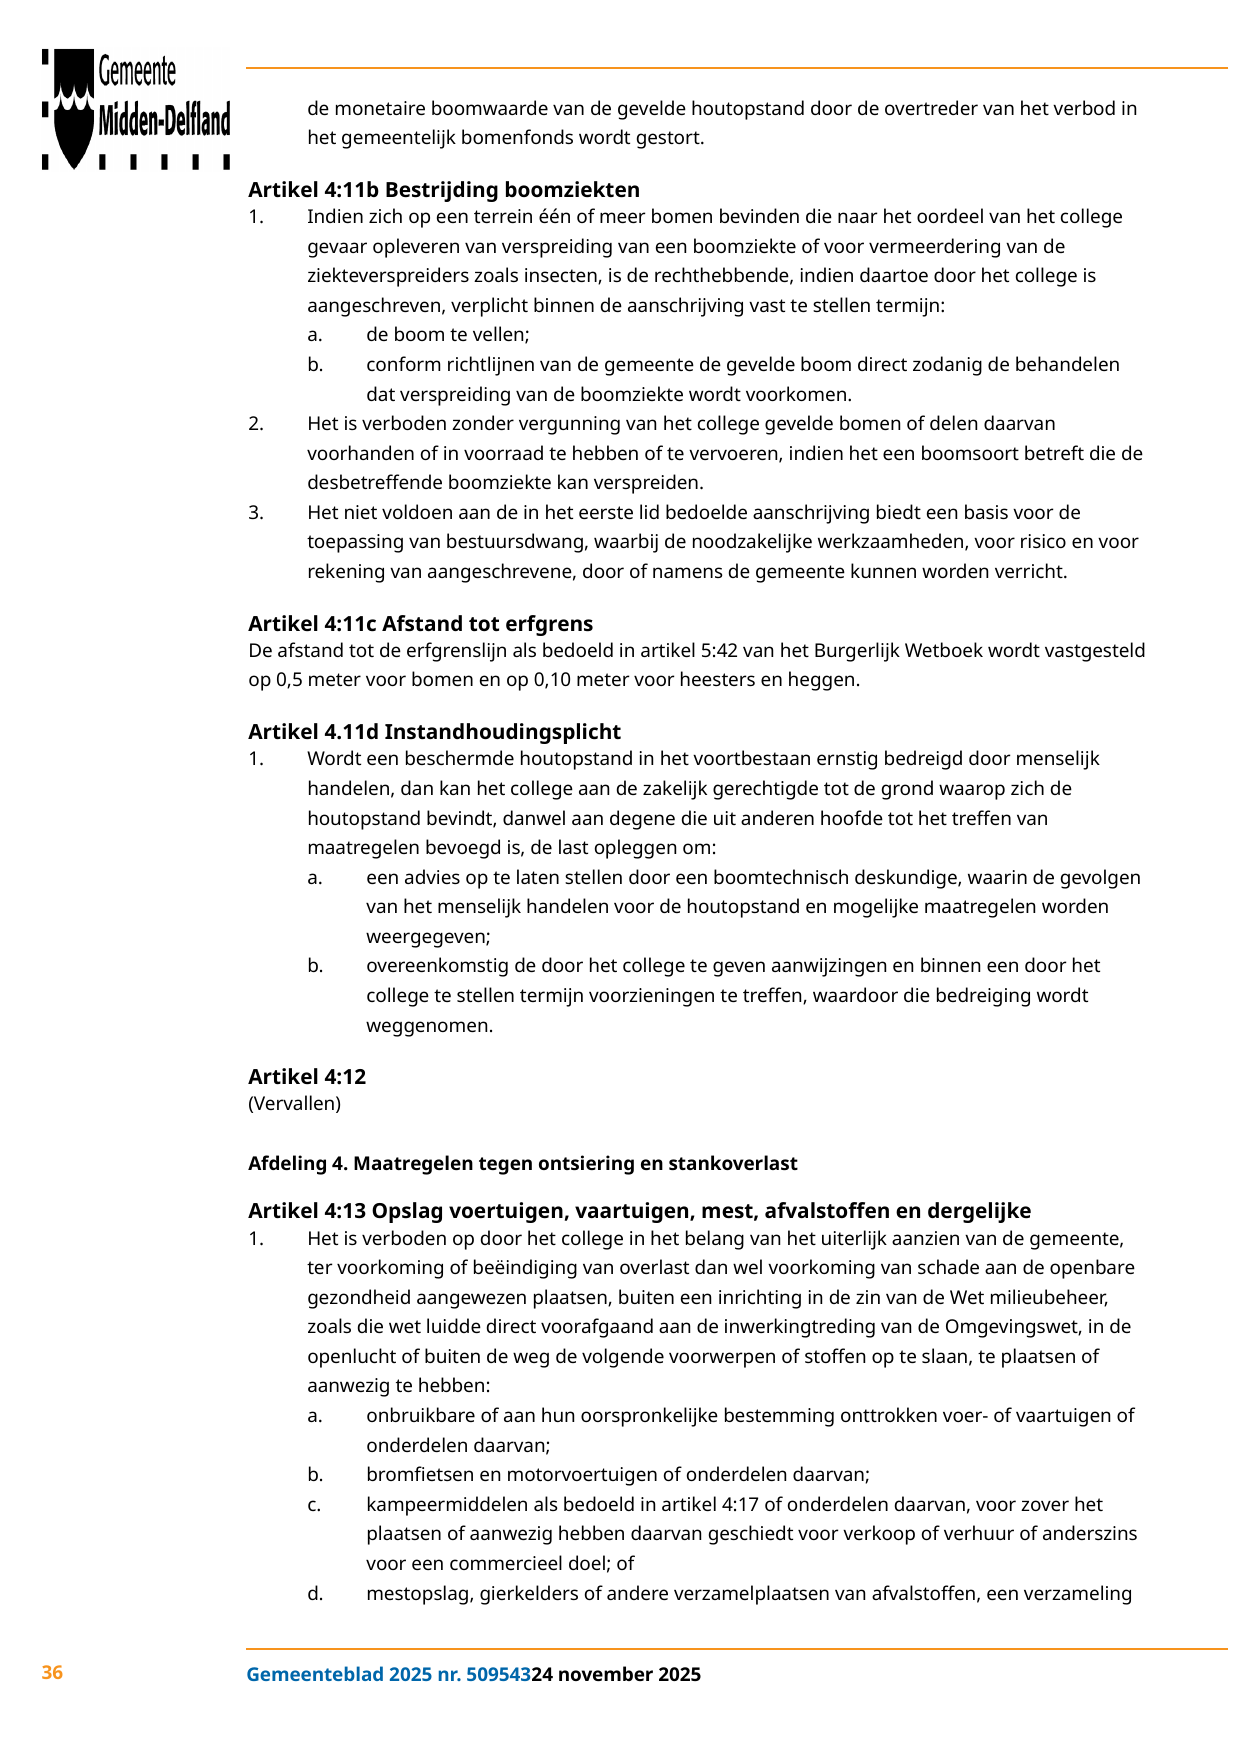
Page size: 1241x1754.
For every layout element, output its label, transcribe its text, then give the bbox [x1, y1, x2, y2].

list Indien zich op een terrein één of meer bomen bevinden die naar het oordeel van het college gevaar opleveren van verspreiding van een boomziekte of voor vermeerdering van de ziekteverspreiders zoals insecten, is de rechthebbende, indien daartoe door het college is aangeschreven, verplicht binnen de aanschrijving vast te stellen termijn: [248, 203, 1152, 318]
list de boom te vellen; [307, 322, 1152, 347]
text Artikel 4:12 [248, 1062, 1152, 1091]
list een advies op te laten stellen door een boomtechnisch deskundige, waarin de gevolgen van het menselijk handelen voor de houtopstand en mogelijke maatregelen worden weergegeven; [307, 864, 1152, 949]
list conform richtlijnen van de gemeente de gevelde boom direct zodanig de behandelen dat verspreiding van de boomziekte wordt voorkomen. [307, 351, 1152, 406]
list kampeermiddelen als bedoeld in artikel 4:17 of onderdelen daarvan, voor zover het plaatsen of aanwezig hebben daarvan geschiedt voor verkoop of verhuur of anderszins voor een commercieel doel; of [307, 1491, 1152, 1576]
list overeenkomstig de door het college te geven aanwijzingen en binnen een door het college te stellen termijn voorzieningen te treffen, waardoor die bedreiging wordt weggenomen. [307, 953, 1152, 1037]
text De afstand tot de erfgrenslijn als bedoeld in artikel 5:42 van het Burgerlijk Wetboek wordt vastgesteld op 0,5 meter voor bomen en op 0,10 meter voor heesters en heggen. [248, 637, 1152, 692]
list bromfietsen en motorvoertuigen of onderdelen daarvan; [307, 1461, 1152, 1487]
list Het niet voldoen aan de in het eerste lid bedoelde aanschrijving biedt een basis voor de toepassing van bestuursdwang, waarbij de noodzakelijke werkzaamheden, voor risico en voor rekening van aangeschrevene, door of namens de gemeente kunnen worden verricht. [248, 499, 1152, 584]
text Artikel 4:11c Afstand tot erfgrens [248, 609, 1152, 637]
list Wordt een beschermde houtopstand in het voortbestaan ernstig bedreigd door menselijk handelen, dan kan het college aan de zakelijk gerechtigde tot de grond waarop zich de houtopstand bevindt, danwel aan degene die uit anderen hoofde tot het treffen van maatregelen bevoegd is, de last opleggen om: [248, 746, 1152, 860]
list de monetaire boomwaarde van de gevelde houtopstand door de overtreder van het verbod in het gemeentelijk bomenfonds wordt gestort. [248, 95, 1152, 150]
list Het is verboden op door het college in het belang van het uiterlijk aanzien van de gemeente, ter voorkoming of beëindiging van overlast dan wel voorkoming van schade aan de openbare gezondheid aangewezen plaatsen, buiten een inrichting in de zin van de Wet milieubeheer, zoals die wet luidde direct voorafgaand aan de inwerkingtreding van de Omgevingswet, in de openlucht of buiten de weg de volgende voorwerpen of stoffen op te slaan, te plaatsen of aanwezig te hebben: [248, 1225, 1152, 1398]
text Artikel 4:11b Bestrijding boomziekten [248, 175, 1152, 203]
text Afdeling 4. Maatregelen tegen ontsiering en stankoverlast [248, 1150, 1152, 1176]
list mestopslag, gierkelders of andere verzamelplaatsen van afvalstoffen, een verzameling [307, 1580, 1152, 1606]
text Artikel 4.11d Instandhoudingsplicht [248, 717, 1152, 746]
picture [41, 47, 231, 172]
list Het is verboden zonder vergunning van het college gevelde bomen of delen daarvan voorhanden of in voorraad te hebben of te vervoeren, indien het een boomsoort betreft die de desbetreffende boomziekte kan verspreiden. [248, 410, 1152, 495]
list onbruikbare of aan hun oorspronkelijke bestemming onttrokken voer- of vaartuigen of onderdelen daarvan; [307, 1402, 1152, 1458]
text Artikel 4:13 Opslag voertuigen, vaartuigen, mest, afvalstoffen en dergelijke [248, 1196, 1152, 1225]
text (Vervallen) [248, 1091, 1152, 1116]
